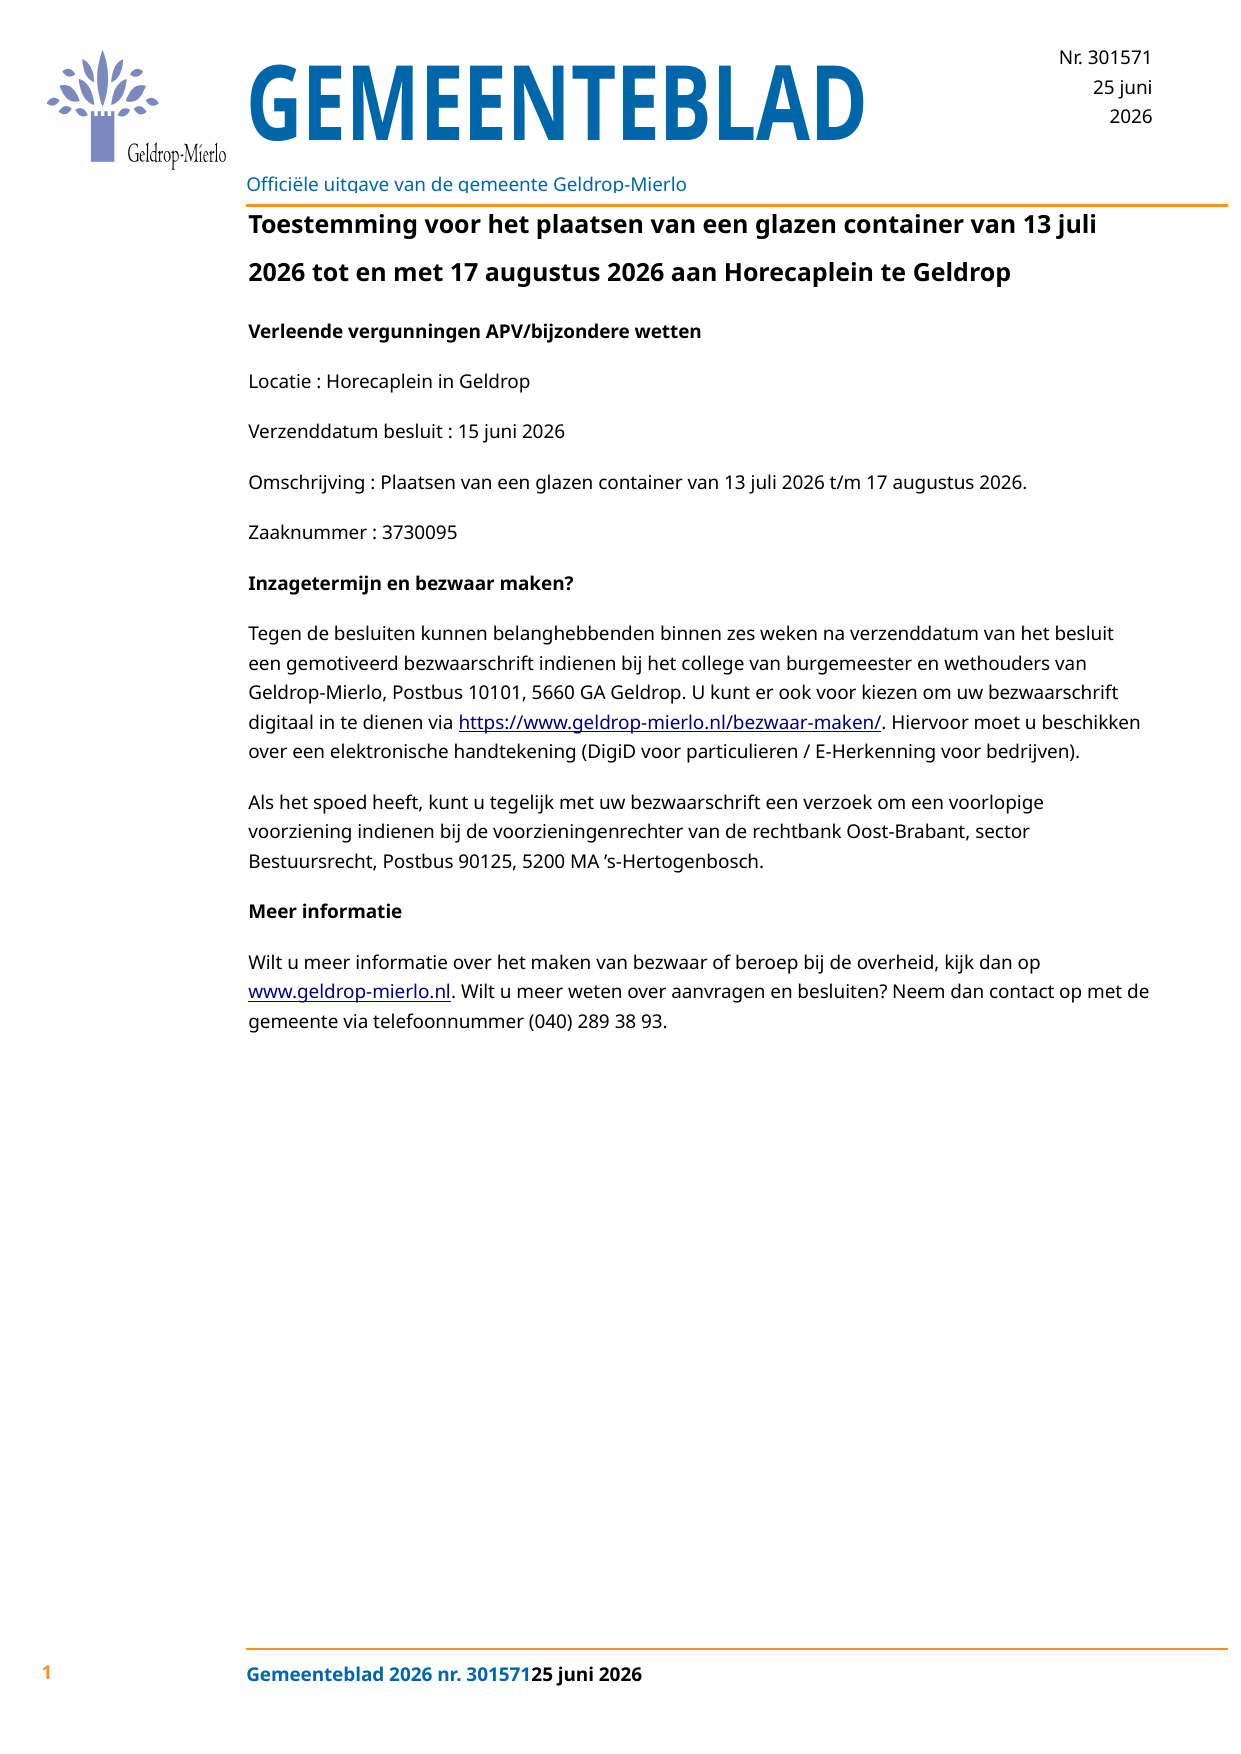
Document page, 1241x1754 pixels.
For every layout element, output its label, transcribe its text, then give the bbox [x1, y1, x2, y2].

text Wilt u meer informatie over het maken van bezwaar of beroep bij de overheid, kijk dan op www.geldrop-mierlo.nl. Wilt u meer weten over aanvragen en besluiten? Neem dan contact op met de gemeente via telefoonnummer (040) 289 38 93. [248, 949, 1152, 1034]
text Zaaknummer : 3730095 [248, 519, 1152, 545]
text Meer informatie [248, 899, 1152, 924]
text Omschrijving : Plaatsen van een glazen container van 13 juli 2026 t/m 17 augustus 2026. [248, 469, 1152, 495]
text Verleende vergunningen APV/bijzondere wetten [248, 318, 1152, 344]
text Als het spoed heeft, kunt u tegelijk met uw bezwaarschrift een verzoek om een voorlopige voorziening indienen bij de voorzieningenrechter van de rechtbank Oost-Brabant, sector Bestuursrecht, Postbus 90125, 5200 MA ’s-Hertogenbosch. [248, 789, 1152, 874]
text Tegen de besluiten kunnen belanghebbenden binnen zes weken na verzenddatum van het besluit een gemotiveerd bezwaarschrift indienen bij het college van burgemeester en wethouders van Geldrop-Mierlo, Postbus 10101, 5660 GA Geldrop. U kunt er ook voor kiezen om uw bezwaarschrift digitaal in te dienen via https://www.geldrop-mierlo.nl/bezwaar-maken/. Hiervoor moet u beschikken over een elektronische handtekening (DigiD voor particulieren / E-Herkenning voor bedrijven). [248, 620, 1152, 764]
text Inzagetermijn en bezwaar maken? [248, 570, 1152, 596]
text Toestemming voor het plaatsen van een glazen container van 13 juli 2026 tot en met 17 augustus 2026 aan Horecaplein te Geldrop [248, 207, 1152, 288]
text Locatie : Horecaplein in Geldrop [248, 368, 1152, 394]
text Verzenddatum besluit : 15 juni 2026 [248, 419, 1152, 444]
picture [41, 47, 231, 172]
